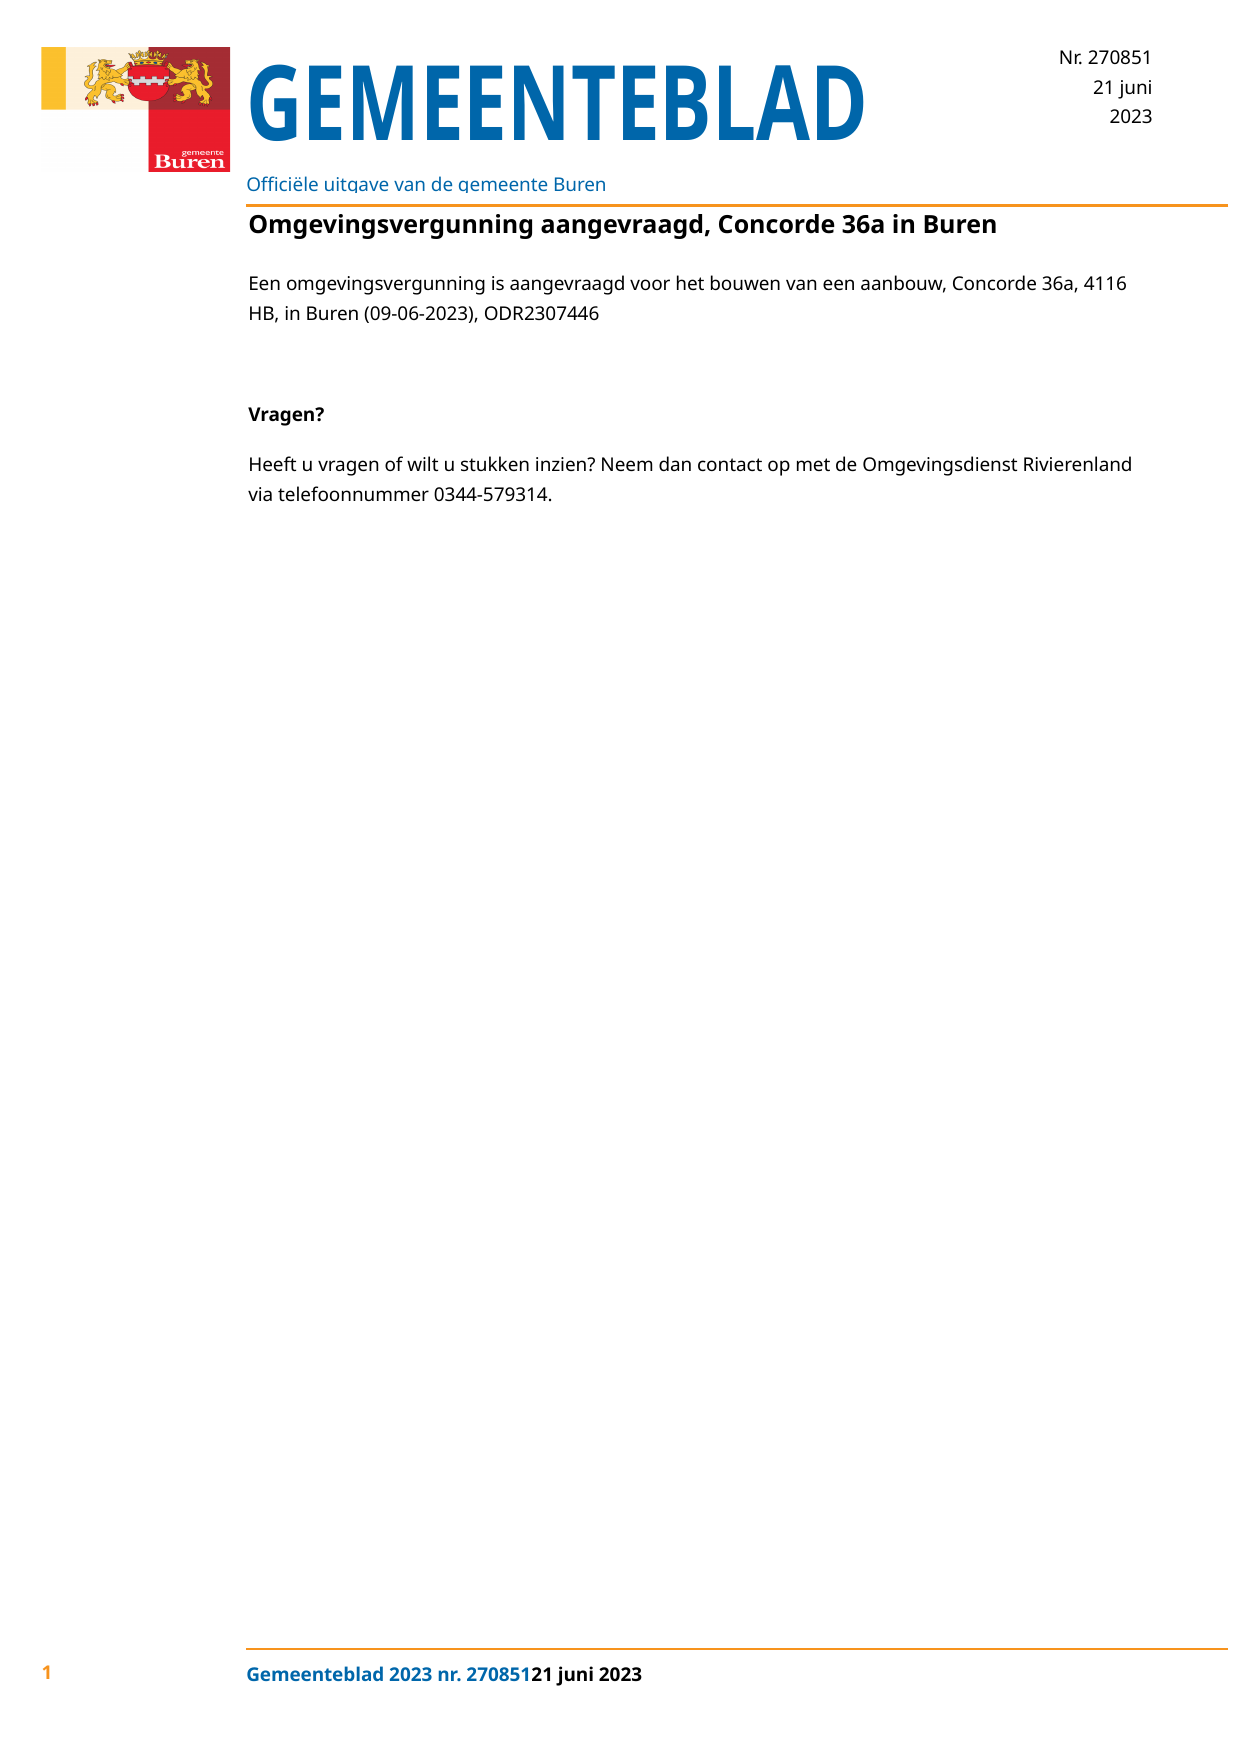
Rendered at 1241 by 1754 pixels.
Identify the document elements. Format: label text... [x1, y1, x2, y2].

picture [41, 47, 231, 172]
text Heeft u vragen of wilt u stukken inzien? Neem dan contact op met de Omgevingsdienst Rivierenland via telefoonnummer 0344-579314. [248, 451, 1152, 506]
text Een omgevingsvergunning is aangevraagd voor het bouwen van een aanbouw, Concorde 36a, 4116 HB, in Buren (09-06-2023), ODR2307446 [248, 270, 1152, 326]
text Vragen? [248, 401, 1152, 426]
text Omgevingsvergunning aangevraagd, Concorde 36a in Buren [248, 207, 1152, 241]
